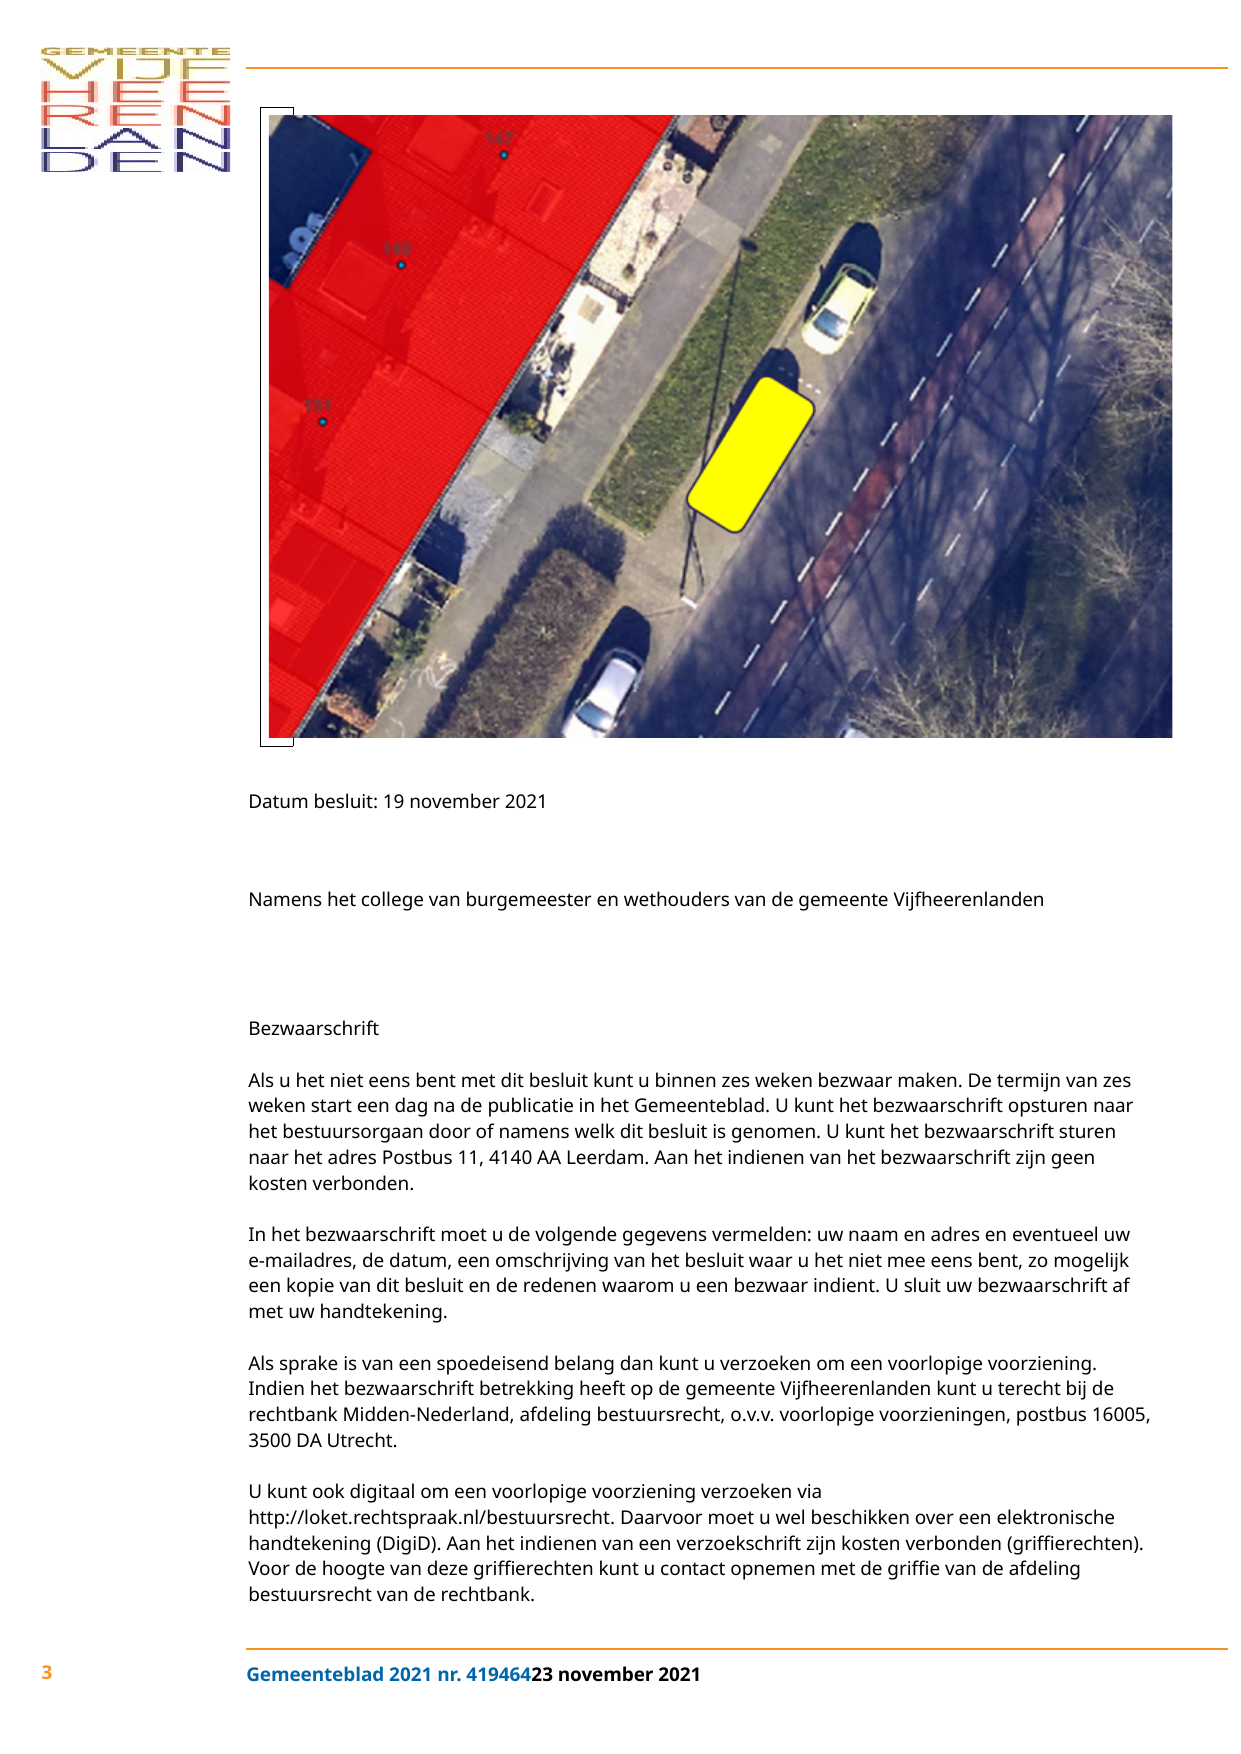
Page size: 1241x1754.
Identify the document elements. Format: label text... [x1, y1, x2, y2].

text Namens het college van burgemeester en wethouders van de gemeente Vijfheerenlanden [248, 887, 1152, 912]
picture [268, 115, 1173, 738]
text Als u het niet eens bent met dit besluit kunt u binnen zes weken bezwaar maken. De termijn van zes weken start een dag na de publicatie in het Gemeenteblad. U kunt het bezwaarschrift opsturen naar het bestuursorgaan door of namens welk dit besluit is genomen. U kunt het bezwaarschrift sturen naar het adres Postbus 11, 4140 AA Leerdam. Aan het indienen van het bezwaarschrift zijn geen kosten verbonden. [248, 1067, 1152, 1195]
picture [41, 47, 231, 172]
text Als sprake is van een spoedeisend belang dan kunt u verzoeken om een voorlopige voorziening. Indien het bezwaarschrift betrekking heeft op de gemeente Vijfheerenlanden kunt u terecht bij de rechtbank Midden-Nederland, afdeling bestuursrecht, o.v.v. voorlopige voorzieningen, postbus 16005, 3500 DA Utrecht. [248, 1350, 1152, 1453]
text Datum besluit: 19 november 2021 [248, 788, 1152, 814]
text U kunt ook digitaal om een voorlopige voorziening verzoeken via http://loket.rechtspraak.nl/bestuursrecht. Daarvoor moet u wel beschikken over een elektronische handtekening (DigiD). Aan het indienen van een verzoekschrift zijn kosten verbonden (griffierechten). Voor de hoogte van deze griffierechten kunt u contact opnemen met de griffie van de afdeling bestuursrecht van de rechtbank. [248, 1478, 1152, 1607]
text In het bezwaarschrift moet u de volgende gegevens vermelden: uw naam en adres en eventueel uw e-mailadres, de datum, een omschrijving van het besluit waar u het niet mee eens bent, zo mogelijk een kopie van dit besluit en de redenen waarom u een bezwaar indient. U sluit uw bezwaarschrift af met uw handtekening. [248, 1221, 1152, 1324]
text Bezwaarschrift [248, 1015, 1152, 1041]
